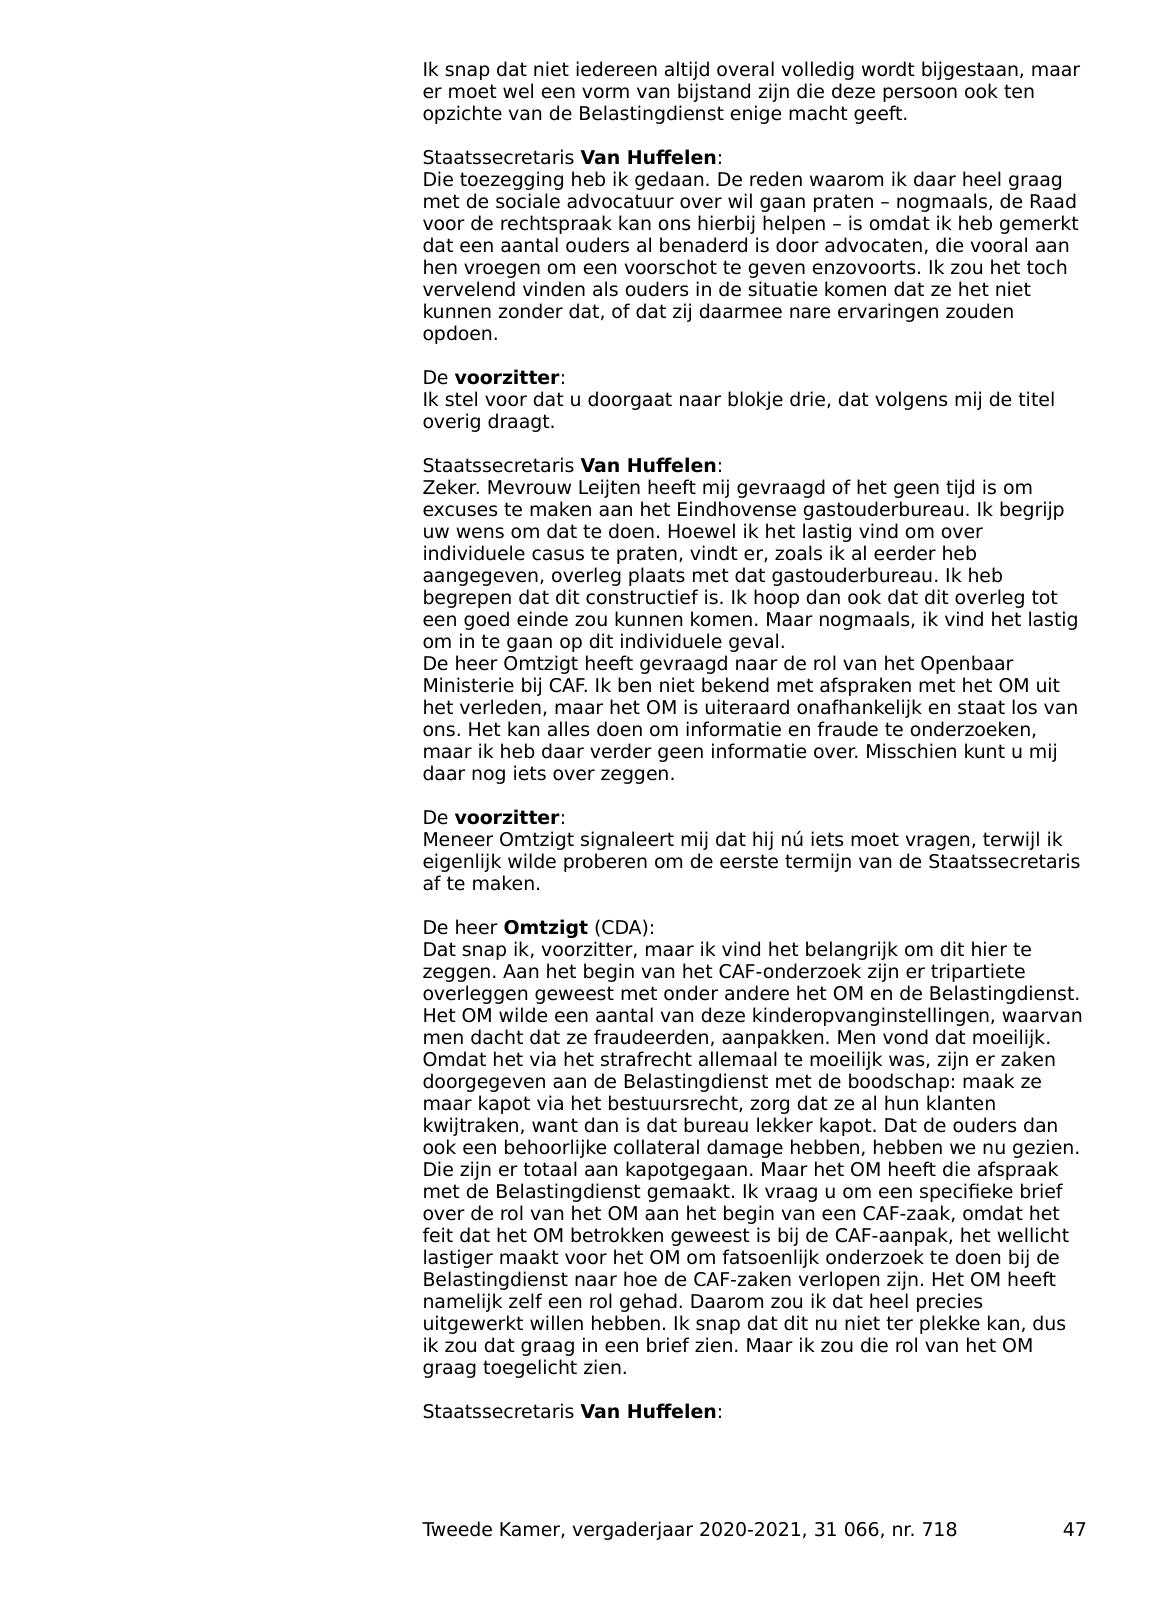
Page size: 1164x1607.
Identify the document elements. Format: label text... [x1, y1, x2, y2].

text De heer Omtzigt heeft gevraagd naar de rol van het Openbaar Ministerie bij CAF. Ik ben niet bekend met afspraken met het OM uit het verleden, maar het OM is uiteraard onafhankelijk en staat los van ons. Het kan alles doen om informatie en fraude te onderzoeken, maar ik heb daar verder geen informatie over. Misschien kunt u mij daar nog iets over zeggen. [422, 653, 1087, 785]
text Dat snap ik, voorzitter, maar ik vind het belangrijk om dit hier te zeggen. Aan het begin van het CAF-onderzoek zijn er tripartiete overleggen geweest met onder andere het OM en de Belastingdienst. Het OM wilde een aantal van deze kinderopvanginstellingen, waarvan men dacht dat ze fraudeerden, aanpakken. Men vond dat moeilijk. Omdat het via het strafrecht allemaal te moeilijk was, zijn er zaken doorgegeven aan de Belastingdienst met de boodschap: maak ze maar kapot via het bestuursrecht, zorg dat ze al hun klanten kwijtraken, want dan is dat bureau lekker kapot. Dat de ouders dan ook een behoorlijke collateral damage hebben, hebben we nu gezien. Die zijn er totaal aan kapotgegaan. Maar het OM heeft die afspraak met de Belastingdienst gemaakt. Ik vraag u om een specifieke brief over de rol van het OM aan het begin van een CAF-zaak, omdat het feit dat het OM betrokken geweest is bij de CAF-aanpak, het wellicht lastiger maakt voor het OM om fatsoenlijk onderzoek te doen bij de Belastingdienst naar hoe de CAF-zaken verlopen zijn. Het OM heeft namelijk zelf een rol gehad. Daarom zou ik dat heel precies uitgewerkt willen hebben. Ik snap dat dit nu niet ter plekke kan, dus ik zou dat graag in een brief zien. Maar ik zou die rol van het OM graag toegelicht zien. [422, 939, 1087, 1379]
text Meneer Omtzigt signaleert mij dat hij nú iets moet vragen, terwijl ik eigenlijk wilde proberen om de eerste termijn van de Staatssecretaris af te maken. [422, 829, 1087, 895]
text Ik stel voor dat u doorgaat naar blokje drie, dat volgens mij de titel overig draagt. [422, 389, 1087, 433]
text De voorzitter: [422, 807, 1087, 829]
text De voorzitter: [422, 367, 1087, 389]
text Zeker. Mevrouw Leijten heeft mij gevraagd of het geen tijd is om excuses te maken aan het Eindhovense gastouderbureau. Ik begrijp uw wens om dat te doen. Hoewel ik het lastig vind om over individuele casus te praten, vindt er, zoals ik al eerder heb aangegeven, overleg plaats met dat gastouderbureau. Ik heb begrepen dat dit constructief is. Ik hoop dan ook dat dit overleg tot een goed einde zou kunnen komen. Maar nogmaals, ik vind het lastig om in te gaan op dit individuele geval. [422, 477, 1087, 653]
text Ik snap dat niet iedereen altijd overal volledig wordt bijgestaan, maar er moet wel een vorm van bijstand zijn die deze persoon ook ten opzichte van de Belastingdienst enige macht geeft. [422, 59, 1087, 125]
text Staatssecretaris Van Huffelen: [422, 147, 1087, 169]
text Die toezegging heb ik gedaan. De reden waarom ik daar heel graag met de sociale advocatuur over wil gaan praten – nogmaals, de Raad voor de rechtspraak kan ons hierbij helpen – is omdat ik heb gemerkt dat een aantal ouders al benaderd is door advocaten, die vooral aan hen vroegen om een voorschot te geven enzovoorts. Ik zou het toch vervelend vinden als ouders in de situatie komen dat ze het niet kunnen zonder dat, of dat zij daarmee nare ervaringen zouden opdoen. [422, 169, 1087, 345]
text Staatssecretaris Van Huffelen: [422, 455, 1087, 477]
text De heer Omtzigt (CDA): [422, 917, 1087, 939]
text Staatssecretaris Van Huffelen: [422, 1401, 1087, 1423]
